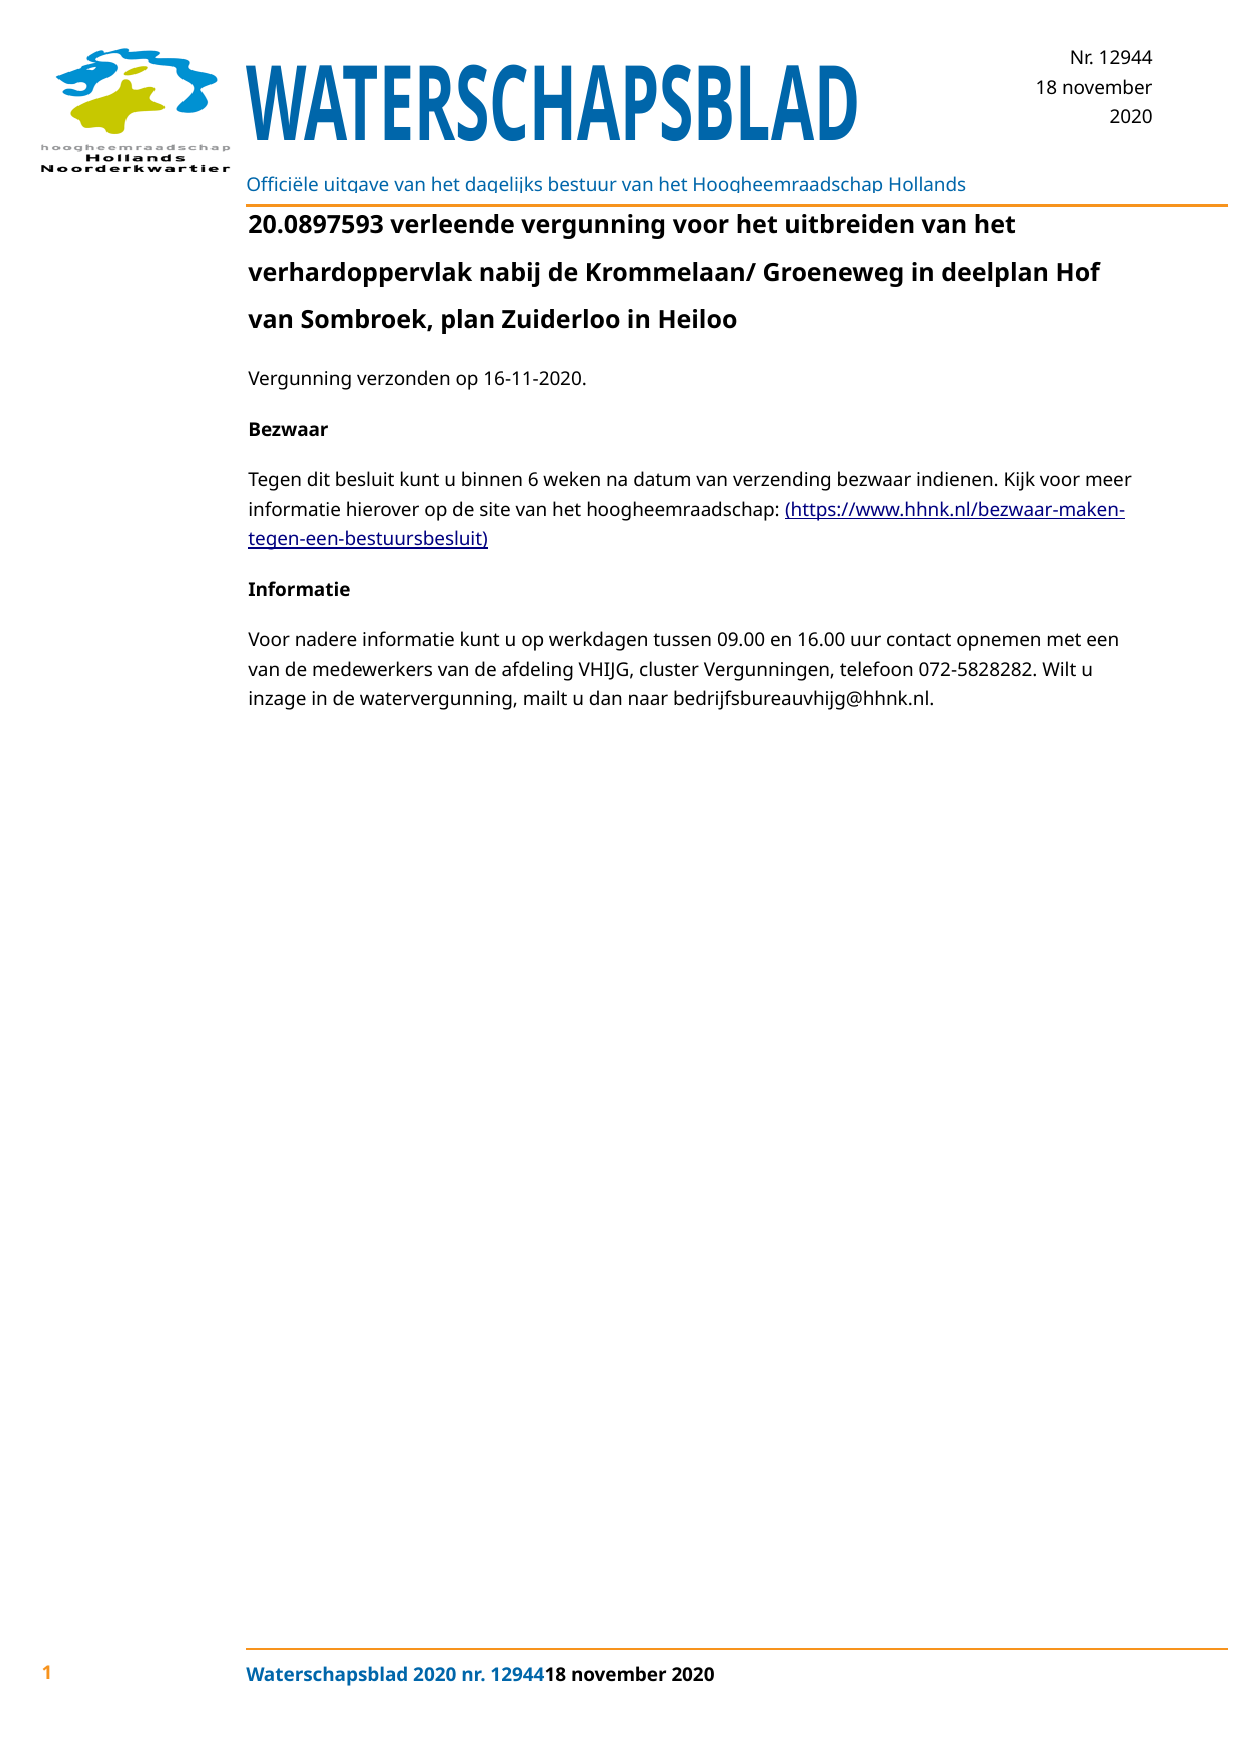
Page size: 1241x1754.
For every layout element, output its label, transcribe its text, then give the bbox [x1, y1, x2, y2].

text Informatie [248, 576, 1152, 602]
text Voor nadere informatie kunt u op werkdagen tussen 09.00 en 16.00 uur contact opnemen met een van de medewerkers van de afdeling VHIJG, cluster Vergunningen, telefoon 072-5828282. Wilt u inzage in de watervergunning, mailt u dan naar bedrijfsbureauvhijg@hhnk.nl. [248, 626, 1152, 711]
text Bezwaar [248, 416, 1152, 442]
text 20.0897593 verleende vergunning voor het uitbreiden van het verhardoppervlak nabij de Krommelaan/ Groeneweg in deelplan Hof van Sombroek, plan Zuiderloo in Heiloo [248, 207, 1152, 336]
picture [41, 47, 231, 172]
text Vergunning verzonden op 16-11-2020. [248, 366, 1152, 391]
text Tegen dit besluit kunt u binnen 6 weken na datum van verzending bezwaar indienen. Kijk voor meer informatie hierover op de site van het hoogheemraadschap: (https://www.hhnk.nl/bezwaar-maken-tegen-een-bestuursbesluit) [248, 466, 1152, 551]
